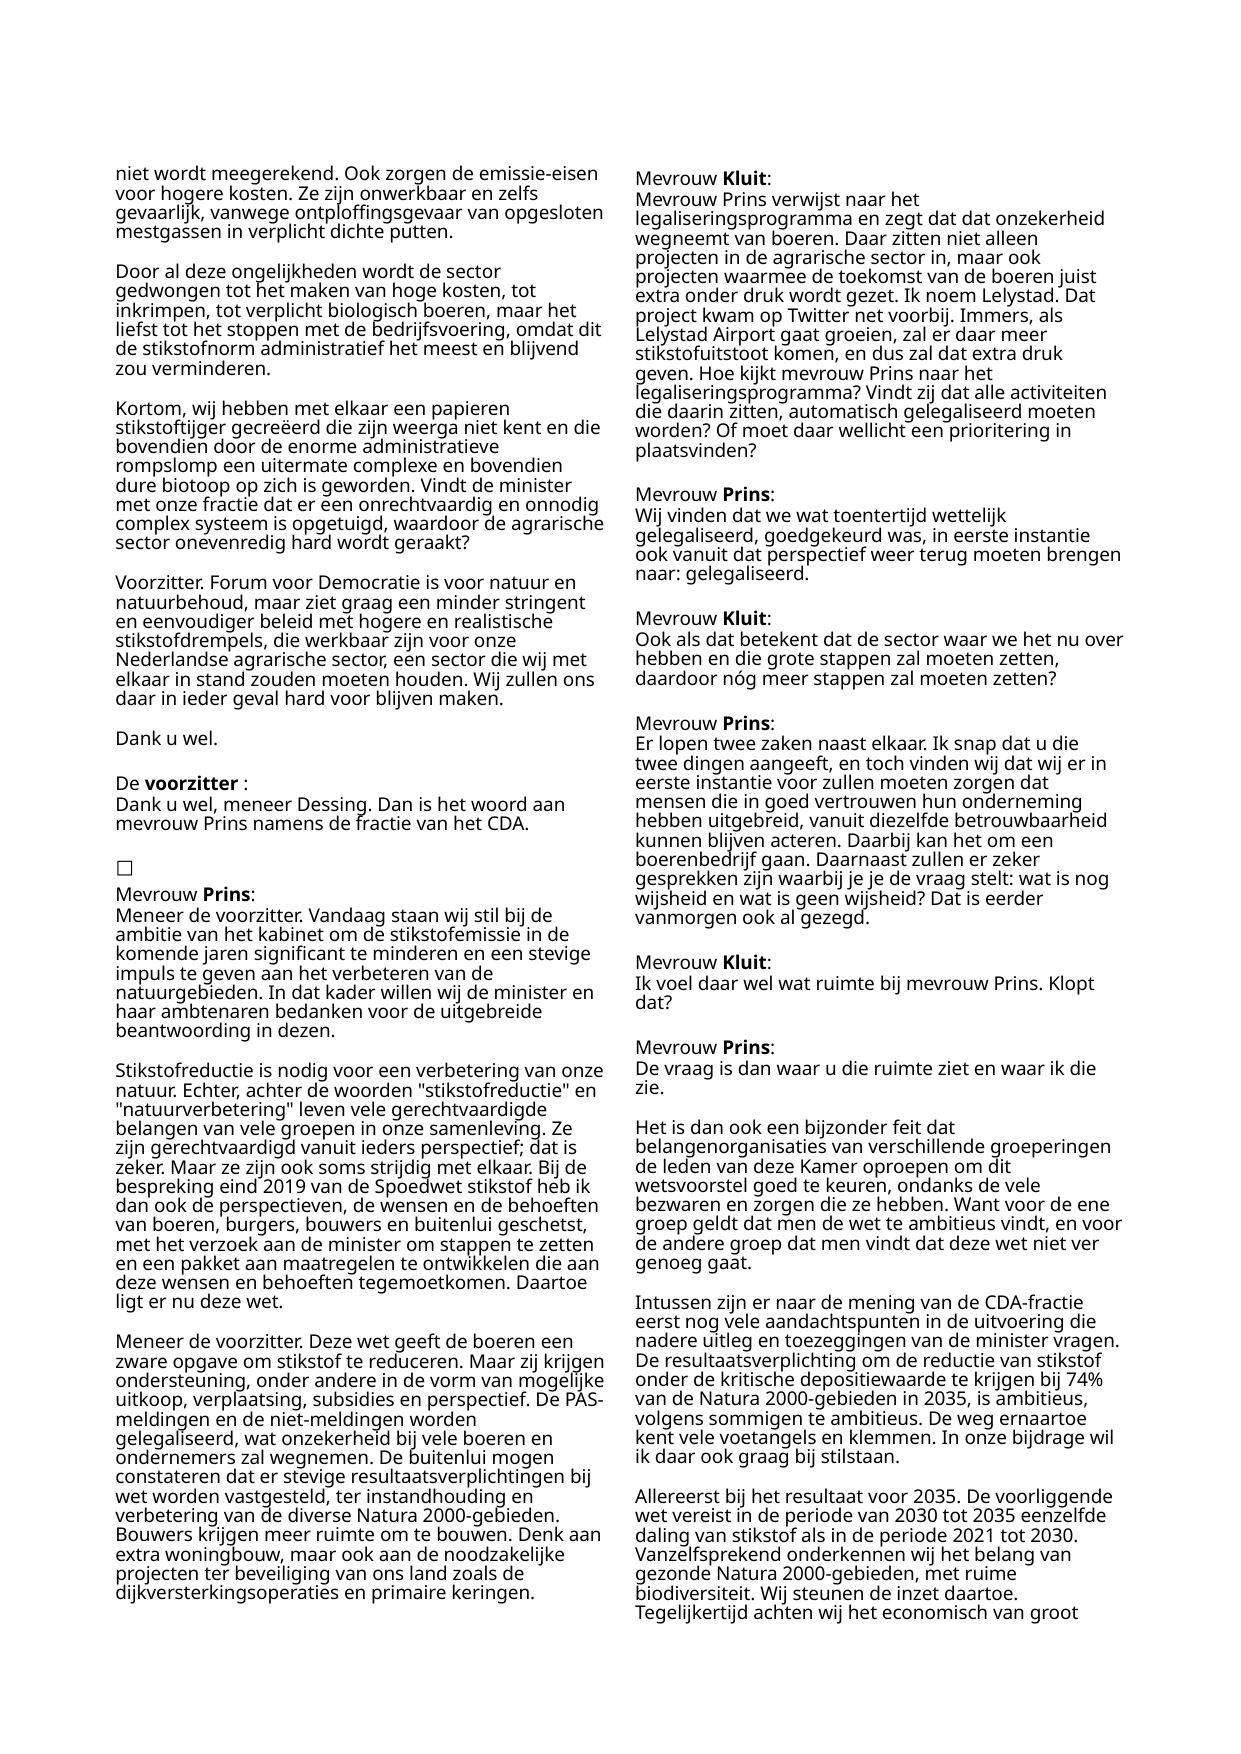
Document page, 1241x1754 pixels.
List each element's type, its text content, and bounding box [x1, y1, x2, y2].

text Mevrouw Kluit: [635, 605, 1125, 631]
text Voorzitter. Forum voor Democratie is voor natuur en natuurbehoud, maar ziet graag een minder stringent en eenvoudiger beleid met hogere en realistische stikstofdrempels, die werkbaar zijn voor onze Nederlandse agrarische sector, een sector die wij met elkaar in stand zouden moeten houden. Wij zullen ons daar in ieder geval hard voor blijven maken. [115, 574, 605, 709]
text Er lopen twee zaken naast elkaar. Ik snap dat u die twee dingen aangeeft, en toch vinden wij dat wij er in eerste instantie voor zullen moeten zorgen dat mensen die in goed vertrouwen hun onderneming hebben uitgebreid, vanuit diezelfde betrouwbaarheid kunnen blijven acteren. Daarbij kan het om een boerenbedrijf gaan. Daarnaast zullen er zeker gesprekken zijn waarbij je je de vraag stelt: wat is nog wijsheid en wat is geen wijsheid? Dat is eerder vanmorgen ook al gezegd. [635, 735, 1125, 928]
text Dank u wel, meneer Dessing. Dan is het woord aan mevrouw Prins namens de fractie van het CDA. [115, 796, 605, 834]
text Door al deze ongelijkheden wordt de sector gedwongen tot het maken van hoge kosten, tot inkrimpen, tot verplicht biologisch boeren, maar het liefst tot het stoppen met de bedrijfsvoering, omdat dit de stikstofnorm administratief het meest en blijvend zou verminderen. [115, 263, 605, 379]
text Mevrouw Prins: [635, 710, 1125, 735]
text Intussen zijn er naar de mening van de CDA-fractie eerst nog vele aandachtspunten in de uitvoering die nadere uitleg en toezeggingen van de minister vragen. De resultaatsverplichting om de reductie van stikstof onder de kritische depositiewaarde te krijgen bij 74% van de Natura 2000-gebieden in 2035, is ambitieus, volgens sommigen te ambitieus. De weg ernaartoe kent vele voetangels en klemmen. In onze bijdrage wil ik daar ook graag bij stilstaan. [635, 1294, 1125, 1467]
text Dank u wel. [115, 730, 605, 749]
text De voorzitter : [115, 770, 605, 796]
text Mevrouw Prins: [635, 482, 1125, 507]
text Het is dan ook een bijzonder feit dat belangenorganisaties van verschillende groeperingen de leden van deze Kamer oproepen om dit wetsvoorstel goed te keuren, ondanks de vele bezwaren en zorgen die ze hebben. Want voor de ene groep geldt dat men de wet te ambitieus vindt, en voor de andere groep dat men vindt dat deze wet niet ver genoeg gaat. [635, 1119, 1125, 1273]
text Ook als dat betekent dat de sector waar we het nu over hebben en die grote stappen zal moeten zetten, daardoor nóg meer stappen zal moeten zetten? [635, 631, 1125, 689]
text Kortom, wij hebben met elkaar een papieren stikstoftijger gecreëerd die zijn weerga niet kent en die bovendien door de enorme administratieve rompslomp een uitermate complexe en bovendien dure biotoop op zich is geworden. Vindt de minister met onze fractie dat er een onrechtvaardig en onnodig complex systeem is opgetuigd, waardoor de agrarische sector onevenredig hard wordt geraakt? [115, 399, 605, 554]
text Mevrouw Prins: [115, 881, 605, 907]
text Ik voel daar wel wat ruimte bij mevrouw Prins. Klopt dat? [635, 975, 1125, 1013]
text Meneer de voorzitter. Deze wet geeft de boeren een zware opgave om stikstof te reduceren. Maar zij krijgen ondersteuning, onder andere in de vorm van mogelijke uitkoop, verplaatsing, subsidies en perspectief. De PAS-meldingen en de niet-meldingen worden gelegaliseerd, wat onzekerheid bij vele boeren en ondernemers zal wegnemen. De buitenlui mogen constateren dat er stevige resultaatsverplichtingen bij wet worden vastgesteld, ter instandhouding en verbetering van de diverse Natura 2000-gebieden. Bouwers krijgen meer ruimte om te bouwen. Denk aan extra woningbouw, maar ook aan de noodzakelijke projecten ter beveiliging van ons land zoals de dijkversterkingsoperaties en primaire keringen. [115, 1333, 605, 1603]
text Mevrouw Prins: [635, 1034, 1125, 1060]
text niet wordt meegerekend. Ook zorgen de emissie-eisen voor hogere kosten. Ze zijn onwerkbaar en zelfs gevaarlijk, vanwege ontploffingsgevaar van opgesloten mestgassen in verplicht dichte putten. [115, 165, 605, 242]
text Meneer de voorzitter. Vandaag staan wij stil bij de ambitie van het kabinet om de stikstofemissie in de komende jaren significant te minderen en een stevige impuls te geven aan het verbeteren van de natuurgebieden. In dat kader willen wij de minister en haar ambtenaren bedanken voor de uitgebreide beantwoording in dezen. [115, 907, 605, 1042]
text De vraag is dan waar u die ruimte ziet en waar ik die zie. [635, 1060, 1125, 1098]
text ⬜ [115, 855, 605, 881]
text Mevrouw Prins verwijst naar het legaliseringsprogramma en zegt dat dat onzekerheid wegneemt van boeren. Daar zitten niet alleen projecten in de agrarische sector in, maar ook projecten waarmee de toekomst van de boeren juist extra onder druk wordt gezet. Ik noem Lelystad. Dat project kwam op Twitter net voorbij. Immers, als Lelystad Airport gaat groeien, zal er daar meer stikstofuitstoot komen, en dus zal dat extra druk geven. Hoe kijkt mevrouw Prins naar het legaliseringsprogramma? Vindt zij dat alle activiteiten die daarin zitten, automatisch gelegaliseerd moeten worden? Of moet daar wellicht een prioritering in plaatsvinden? [635, 191, 1125, 461]
text Mevrouw Kluit: [635, 165, 1125, 191]
text Wij vinden dat we wat toentertijd wettelijk gelegaliseerd, goedgekeurd was, in eerste instantie ook vanuit dat perspectief weer terug moeten brengen naar: gelegaliseerd. [635, 507, 1125, 584]
text Mevrouw Kluit: [635, 949, 1125, 975]
text Stikstofreductie is nodig voor een verbetering van onze natuur. Echter, achter de woorden "stikstofreductie" en "natuurverbetering" leven vele gerechtvaardigde belangen van vele groepen in onze samenleving. Ze zijn gerechtvaardigd vanuit ieders perspectief; dat is zeker. Maar ze zijn ook soms strijdig met elkaar. Bij de bespreking eind 2019 van de Spoedwet stikstof heb ik dan ook de perspectieven, de wensen en de behoeften van boeren, burgers, bouwers en buitenlui geschetst, met het verzoek aan de minister om stappen te zetten en een pakket aan maatregelen te ontwikkelen die aan deze wensen en behoeften tegemoetkomen. Daartoe ligt er nu deze wet. [115, 1062, 605, 1313]
text Allereerst bij het resultaat voor 2035. De voorliggende wet vereist in de periode van 2030 tot 2035 eenzelfde daling van stikstof als in de periode 2021 tot 2030. Vanzelfsprekend onderkennen wij het belang van gezonde Natura 2000-gebieden, met ruime biodiversiteit. Wij steunen de inzet daartoe. Tegelijkertijd achten wij het economisch van groot [635, 1488, 1125, 1623]
